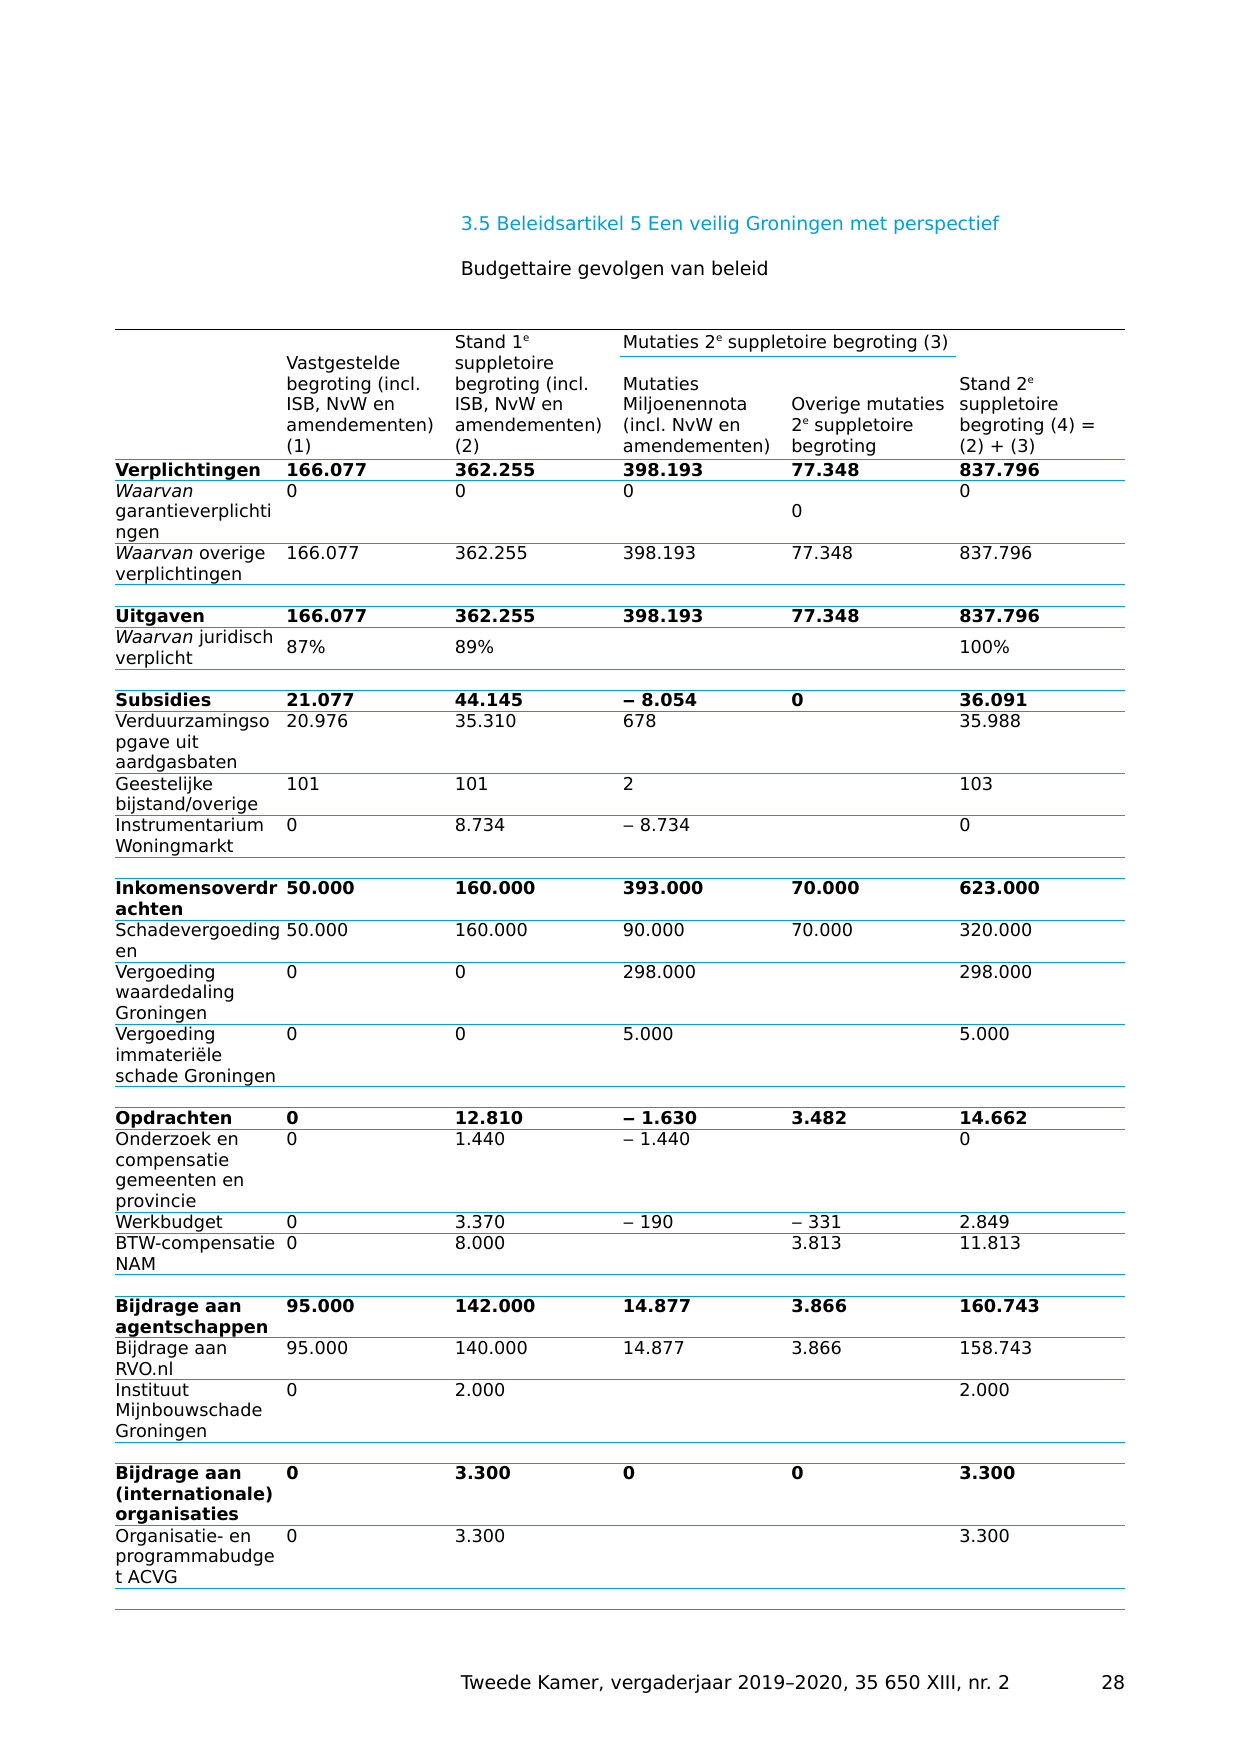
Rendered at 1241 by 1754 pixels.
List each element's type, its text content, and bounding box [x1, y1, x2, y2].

table_cell [788, 816, 956, 857]
table_cell 2.000 [956, 1380, 1125, 1441]
table_cell 0 [788, 481, 956, 543]
table_cell Schadevergoedingen [115, 921, 283, 961]
table_cell [452, 858, 620, 878]
table_cell [115, 1589, 283, 1608]
table_cell 87% [283, 628, 452, 668]
table_cell [452, 585, 620, 606]
table_cell 0 [283, 481, 452, 543]
table_cell 89% [452, 628, 620, 668]
table_cell [620, 1087, 788, 1107]
table_cell 837.796 [956, 607, 1125, 627]
table_cell 140.000 [452, 1338, 620, 1379]
table_cell 0 [283, 1213, 452, 1233]
table_cell 3.370 [452, 1213, 620, 1233]
table_cell 0 [283, 1108, 452, 1128]
table_cell [620, 670, 788, 689]
table_cell [956, 1589, 1125, 1608]
table_cell 8.000 [452, 1234, 620, 1274]
table_cell 14.877 [620, 1338, 788, 1379]
table_cell Waarvan overige verplichtingen [115, 544, 283, 584]
table_cell [283, 1275, 452, 1296]
table_cell 837.796 [956, 460, 1125, 480]
table_cell 77.348 [788, 544, 956, 584]
table_cell [115, 858, 283, 878]
table_cell 298.000 [956, 963, 1125, 1024]
table_cell Verduurzamingsopgave uit aardgasbaten [115, 712, 283, 773]
table_cell [788, 1526, 956, 1587]
table_cell 362.255 [452, 460, 620, 480]
table_cell 70.000 [788, 921, 956, 961]
table_cell 837.796 [956, 544, 1125, 584]
table_cell [115, 585, 283, 606]
table_cell 398.193 [620, 460, 788, 480]
table_cell 166.077 [283, 460, 452, 480]
table_cell 77.348 [788, 607, 956, 627]
table_cell 95.000 [283, 1297, 452, 1337]
table_cell Inkomensoverdrachten [115, 879, 283, 919]
table_cell 678 [620, 712, 788, 773]
table_cell Waarvan garantieverplichtingen [115, 481, 283, 543]
table_cell 36.091 [956, 691, 1125, 711]
table_cell [956, 1087, 1125, 1107]
table_cell ‒ 1.630 [620, 1108, 788, 1128]
table_cell 166.077 [283, 607, 452, 627]
table_cell [620, 1275, 788, 1296]
table_cell [452, 1589, 620, 1608]
table_cell [115, 1443, 283, 1463]
table_cell 11.813 [956, 1234, 1125, 1274]
table_cell 90.000 [620, 921, 788, 961]
table_cell 14.662 [956, 1108, 1125, 1128]
table_cell Vergoeding immateriële schade Groningen [115, 1025, 283, 1086]
table_cell 20.976 [283, 712, 452, 773]
table_cell Bijdrage aan RVO.nl [115, 1338, 283, 1379]
table_cell 70.000 [788, 879, 956, 919]
table_cell [620, 1380, 788, 1441]
table_cell 5.000 [620, 1025, 788, 1086]
table_cell [620, 628, 788, 668]
table_cell 0 [283, 1130, 452, 1211]
table_cell [452, 1275, 620, 1296]
table_cell ‒ 331 [788, 1213, 956, 1233]
table_cell 0 [956, 481, 1125, 543]
table_cell [452, 1087, 620, 1107]
table_cell 44.145 [452, 691, 620, 711]
table_cell [283, 670, 452, 689]
table_cell 398.193 [620, 544, 788, 584]
table_cell 0 [452, 1025, 620, 1086]
table_cell 35.310 [452, 712, 620, 773]
table_cell 0 [956, 816, 1125, 857]
table_cell Subsidies [115, 691, 283, 711]
table_cell 21.077 [283, 691, 452, 711]
table_cell [788, 963, 956, 1024]
table_cell Verplichtingen [115, 460, 283, 480]
table_cell [620, 1443, 788, 1463]
table_cell [956, 670, 1125, 689]
table_cell 320.000 [956, 921, 1125, 961]
table_cell 0 [788, 1464, 956, 1525]
table_cell 103 [956, 774, 1125, 815]
table_cell 0 [283, 1526, 452, 1587]
table_cell [283, 858, 452, 878]
table_cell [620, 1234, 788, 1274]
table_cell Mutaties Miljoenennota (incl. NvW en amendementen) [620, 357, 788, 459]
table_cell [788, 1443, 956, 1463]
table_cell 2.000 [452, 1380, 620, 1441]
table_cell 101 [283, 774, 452, 815]
table_cell [956, 585, 1125, 606]
table_cell 8.734 [452, 816, 620, 857]
table_cell 2 [620, 774, 788, 815]
table_cell [283, 1443, 452, 1463]
table_cell [115, 670, 283, 689]
table_cell [788, 712, 956, 773]
table_cell 160.743 [956, 1297, 1125, 1337]
table_cell [620, 858, 788, 878]
table_cell [956, 858, 1125, 878]
table_cell 3.300 [956, 1526, 1125, 1587]
table_cell [788, 670, 956, 689]
table_cell 35.988 [956, 712, 1125, 773]
table_cell 0 [452, 963, 620, 1024]
table_cell [620, 1589, 788, 1608]
table_cell Werkbudget [115, 1213, 283, 1233]
table_cell 2.849 [956, 1213, 1125, 1233]
table_cell 14.877 [620, 1297, 788, 1337]
table_cell Organisatie- en programmabudget ACVG [115, 1526, 283, 1587]
table_cell Waarvan juridisch verplicht [115, 628, 283, 668]
table_cell [788, 1380, 956, 1441]
table_cell ‒ 8.054 [620, 691, 788, 711]
table_cell 1.440 [452, 1130, 620, 1211]
table_cell [452, 670, 620, 689]
table_cell Vergoeding waardedaling Groningen [115, 963, 283, 1024]
table_cell [788, 1087, 956, 1107]
table_cell 0 [452, 481, 620, 543]
title 3.5 Beleidsartikel 5 Een veilig Groningen met perspectief [461, 213, 1125, 235]
table_cell ‒ 190 [620, 1213, 788, 1233]
table_cell [283, 1589, 452, 1608]
table_cell Overige mutaties 2e suppletoire begroting [788, 357, 956, 459]
table_cell 3.482 [788, 1108, 956, 1128]
table_cell 12.810 [452, 1108, 620, 1128]
table_cell 0 [283, 1025, 452, 1086]
table_cell 3.866 [788, 1297, 956, 1337]
table_cell [788, 1589, 956, 1608]
table_cell BTW-compensatie NAM [115, 1234, 283, 1274]
table_cell 160.000 [452, 921, 620, 961]
table_cell Stand 2e suppletoire begroting (4) = (2) + (3) [956, 330, 1125, 459]
table_cell 3.300 [452, 1526, 620, 1587]
table_cell ‒ 8.734 [620, 816, 788, 857]
table_cell 362.255 [452, 607, 620, 627]
table_cell 623.000 [956, 879, 1125, 919]
table_cell Vastgestelde begroting (incl. ISB, NvW en amendementen) (1) [283, 330, 452, 459]
table_cell [788, 628, 956, 668]
table_cell 0 [620, 481, 788, 543]
table_cell [788, 1130, 956, 1211]
table_cell 3.866 [788, 1338, 956, 1379]
table_cell 0 [620, 1464, 788, 1525]
table_header Tabel 17 Budgettaire gevolgen van beleid art. 5 Een veilig Groningen met perspectief (bedragen x € 1.000) [115, 304, 1125, 329]
table_cell 0 [956, 1130, 1125, 1211]
table_cell [115, 1087, 283, 1107]
table_cell Mutaties 2e suppletoire begroting (3) [620, 330, 956, 356]
table_cell 298.000 [620, 963, 788, 1024]
table_cell ‒ 1.440 [620, 1130, 788, 1211]
table_cell Instituut Mijnbouwschade Groningen [115, 1380, 283, 1441]
table_cell Onderzoek en compensatie gemeenten en provincie [115, 1130, 283, 1211]
table_cell [788, 858, 956, 878]
table_cell [115, 1275, 283, 1296]
table_cell Instrumentarium Woningmarkt [115, 816, 283, 857]
table_cell [788, 585, 956, 606]
table_cell [620, 585, 788, 606]
table_cell 0 [283, 1380, 452, 1441]
table_cell 393.000 [620, 879, 788, 919]
table_cell [956, 1443, 1125, 1463]
table_cell 0 [788, 691, 956, 711]
table_cell [620, 1526, 788, 1587]
table_cell 5.000 [956, 1025, 1125, 1086]
table_cell 0 [283, 1234, 452, 1274]
table_cell [788, 1025, 956, 1086]
table_cell 398.193 [620, 607, 788, 627]
table_cell [788, 1275, 956, 1296]
table_cell 50.000 [283, 921, 452, 961]
table_cell [788, 774, 956, 815]
table_cell Bijdrage aan (internationale) organisaties [115, 1464, 283, 1525]
title Budgettaire gevolgen van beleid [461, 258, 1125, 280]
table_cell 160.000 [452, 879, 620, 919]
table_cell 3.300 [956, 1464, 1125, 1525]
table_cell 0 [283, 816, 452, 857]
table_cell [283, 1087, 452, 1107]
table_cell 142.000 [452, 1297, 620, 1337]
table_cell Stand 1e suppletoire begroting (incl. ISB, NvW en amendementen) (2) [452, 330, 620, 459]
table_cell 362.255 [452, 544, 620, 584]
table_cell 166.077 [283, 544, 452, 584]
table_cell 100% [956, 628, 1125, 668]
table_cell Opdrachten [115, 1108, 283, 1128]
table_cell Uitgaven [115, 607, 283, 627]
table_cell [115, 330, 283, 459]
table_cell 0 [283, 963, 452, 1024]
table_cell 3.300 [452, 1464, 620, 1525]
table_cell [452, 1443, 620, 1463]
table_cell [956, 1275, 1125, 1296]
table_cell 77.348 [788, 460, 956, 480]
table_cell Geestelijke bijstand/overige [115, 774, 283, 815]
table_cell Bijdrage aan agentschappen [115, 1297, 283, 1337]
table_cell 50.000 [283, 879, 452, 919]
table_cell 95.000 [283, 1338, 452, 1379]
table_cell 101 [452, 774, 620, 815]
table_cell 0 [283, 1464, 452, 1525]
table_cell 3.813 [788, 1234, 956, 1274]
table_cell 158.743 [956, 1338, 1125, 1379]
table_cell [283, 585, 452, 606]
